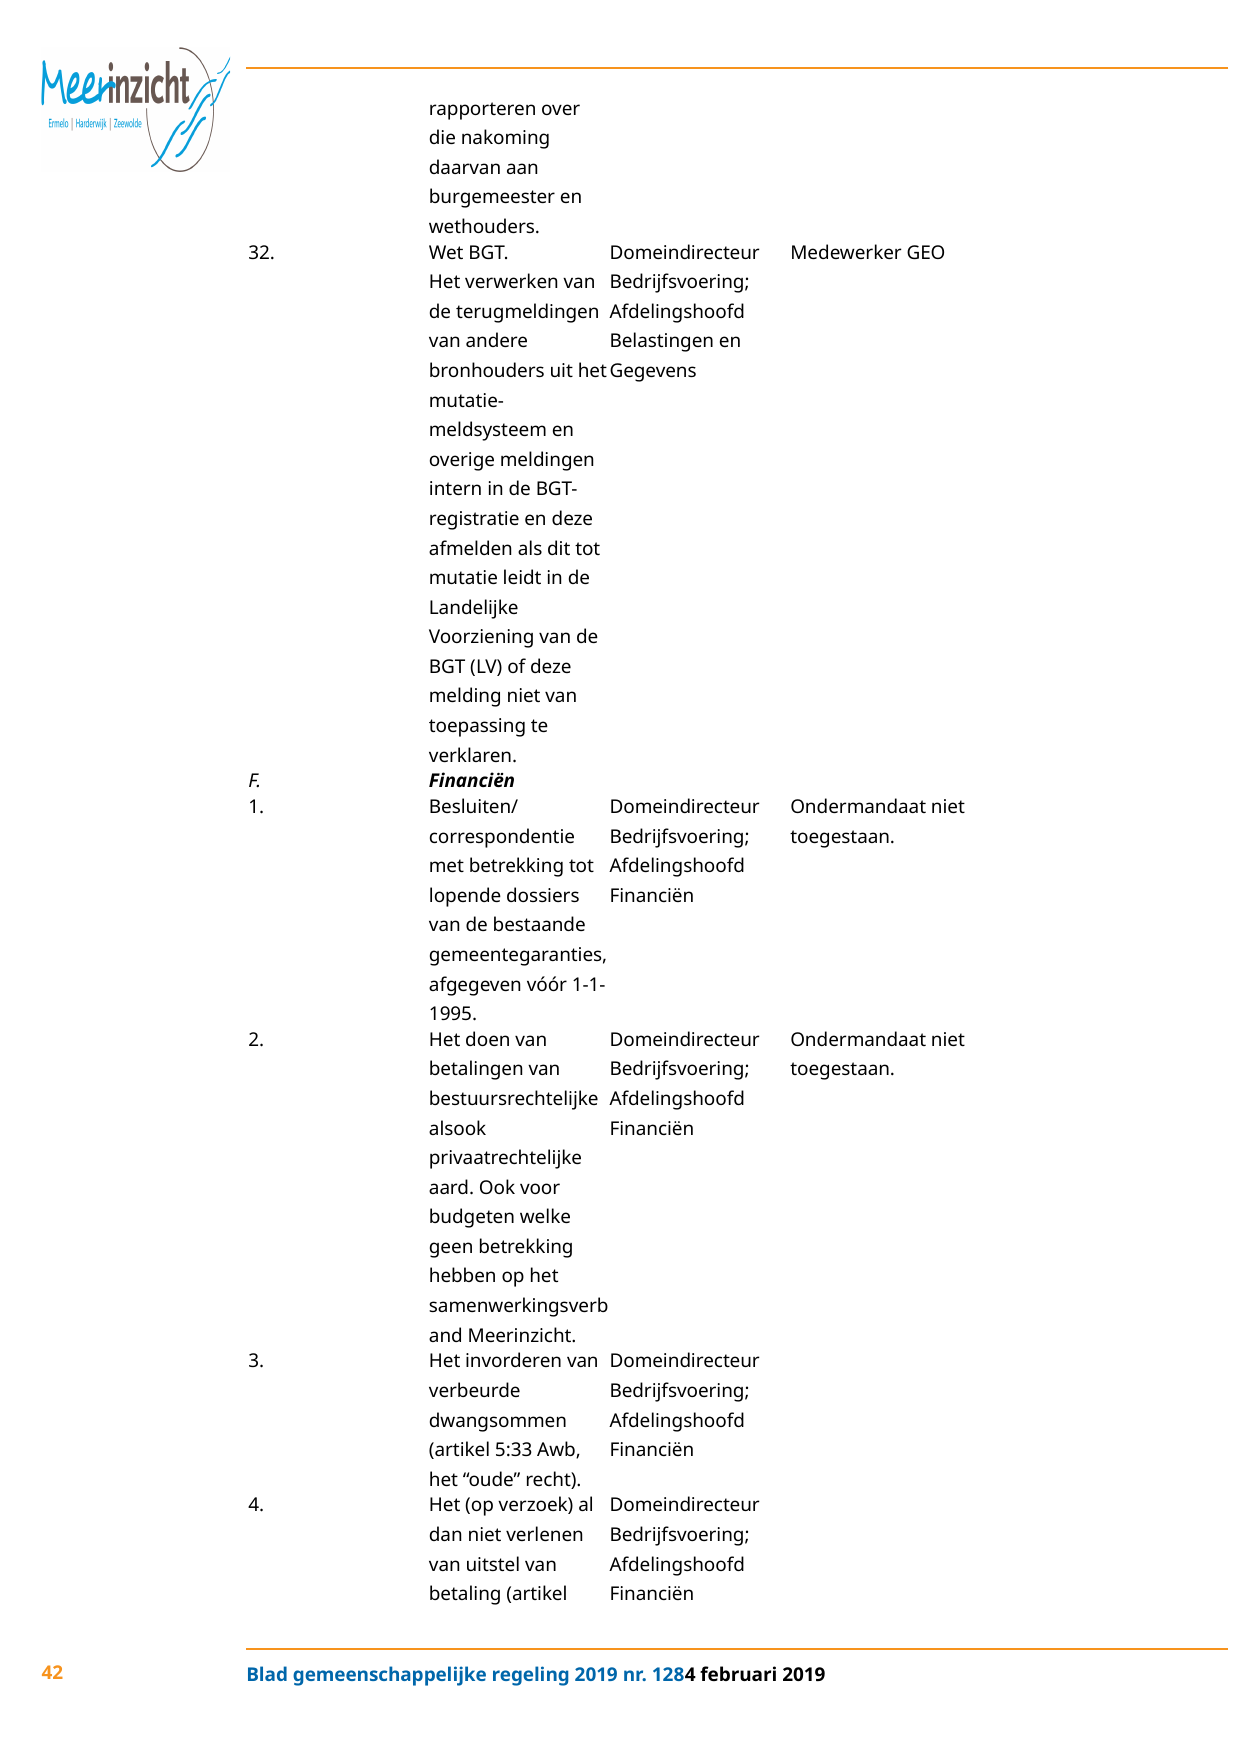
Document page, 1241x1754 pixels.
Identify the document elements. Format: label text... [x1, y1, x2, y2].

table_cell [609, 768, 790, 793]
table_cell Ondermandaat niet toegestaan. [790, 1026, 971, 1348]
table_cell [971, 95, 1152, 239]
table_cell 1. [248, 793, 429, 1026]
table_cell Domeindirecteur Bedrijfsvoering; Afdelingshoofd Financiën [609, 793, 790, 1026]
table_cell [971, 1348, 1152, 1492]
table_cell [971, 793, 1152, 1026]
table_cell Wet BGT. Het verwerken van de terugmeldingen van andere bronhouders uit het mutatie-meldsysteem en overige meldingen intern in de BGT-registratie en deze afmelden als dit tot mutatie leidt in de Landelijke Voorziening van de BGT (LV) of deze melding niet van toepassing te verklaren. [429, 239, 609, 767]
picture [41, 47, 231, 172]
table_cell Domeindirecteur Bedrijfsvoering; Afdelingshoofd Financiën [609, 1492, 790, 1606]
table_cell 2. [248, 1026, 429, 1348]
table_cell [971, 768, 1152, 793]
table_cell [971, 239, 1152, 767]
table_cell [971, 1026, 1152, 1348]
table_cell [790, 768, 971, 793]
table_cell Ondermandaat niet toegestaan. [790, 793, 971, 1026]
table_cell Medewerker GEO [790, 239, 971, 767]
table_cell rapporteren over die nakoming daarvan aan burgemeester en wethouders. [429, 95, 609, 239]
table_cell Domeindirecteur Bedrijfsvoering; Afdelingshoofd Belastingen en Gegevens [609, 239, 790, 767]
table_cell 32. [248, 239, 429, 767]
table_cell [971, 1492, 1152, 1606]
table_cell Het invorderen van verbeurde dwangsommen (artikel 5:33 Awb, het “oude” recht). [429, 1348, 609, 1492]
table_cell [790, 1492, 971, 1606]
table_cell [609, 95, 790, 239]
table_cell Domeindirecteur Bedrijfsvoering; Afdelingshoofd Financiën [609, 1348, 790, 1492]
table_cell Financiën [429, 768, 609, 793]
table_cell 3. [248, 1348, 429, 1492]
table_cell Het (op verzoek) al dan niet verlenen van uitstel van betaling (artikel [429, 1492, 609, 1606]
table_cell Het doen van betalingen van bestuursrechtelijke alsook privaatrechtelijke aard. Ook voor budgeten welke geen betrekking hebben op het samenwerkingsverband Meerinzicht. [429, 1026, 609, 1348]
table_cell [248, 95, 429, 239]
table_cell [790, 95, 971, 239]
table_cell F. [248, 768, 429, 793]
table_cell 4. [248, 1492, 429, 1606]
table_cell Domeindirecteur Bedrijfsvoering; Afdelingshoofd Financiën [609, 1026, 790, 1348]
table_cell [790, 1348, 971, 1492]
table_cell Besluiten/correspondentie met betrekking tot lopende dossiers van de bestaande gemeentegaranties, afgegeven vóór 1-1-1995. [429, 793, 609, 1026]
